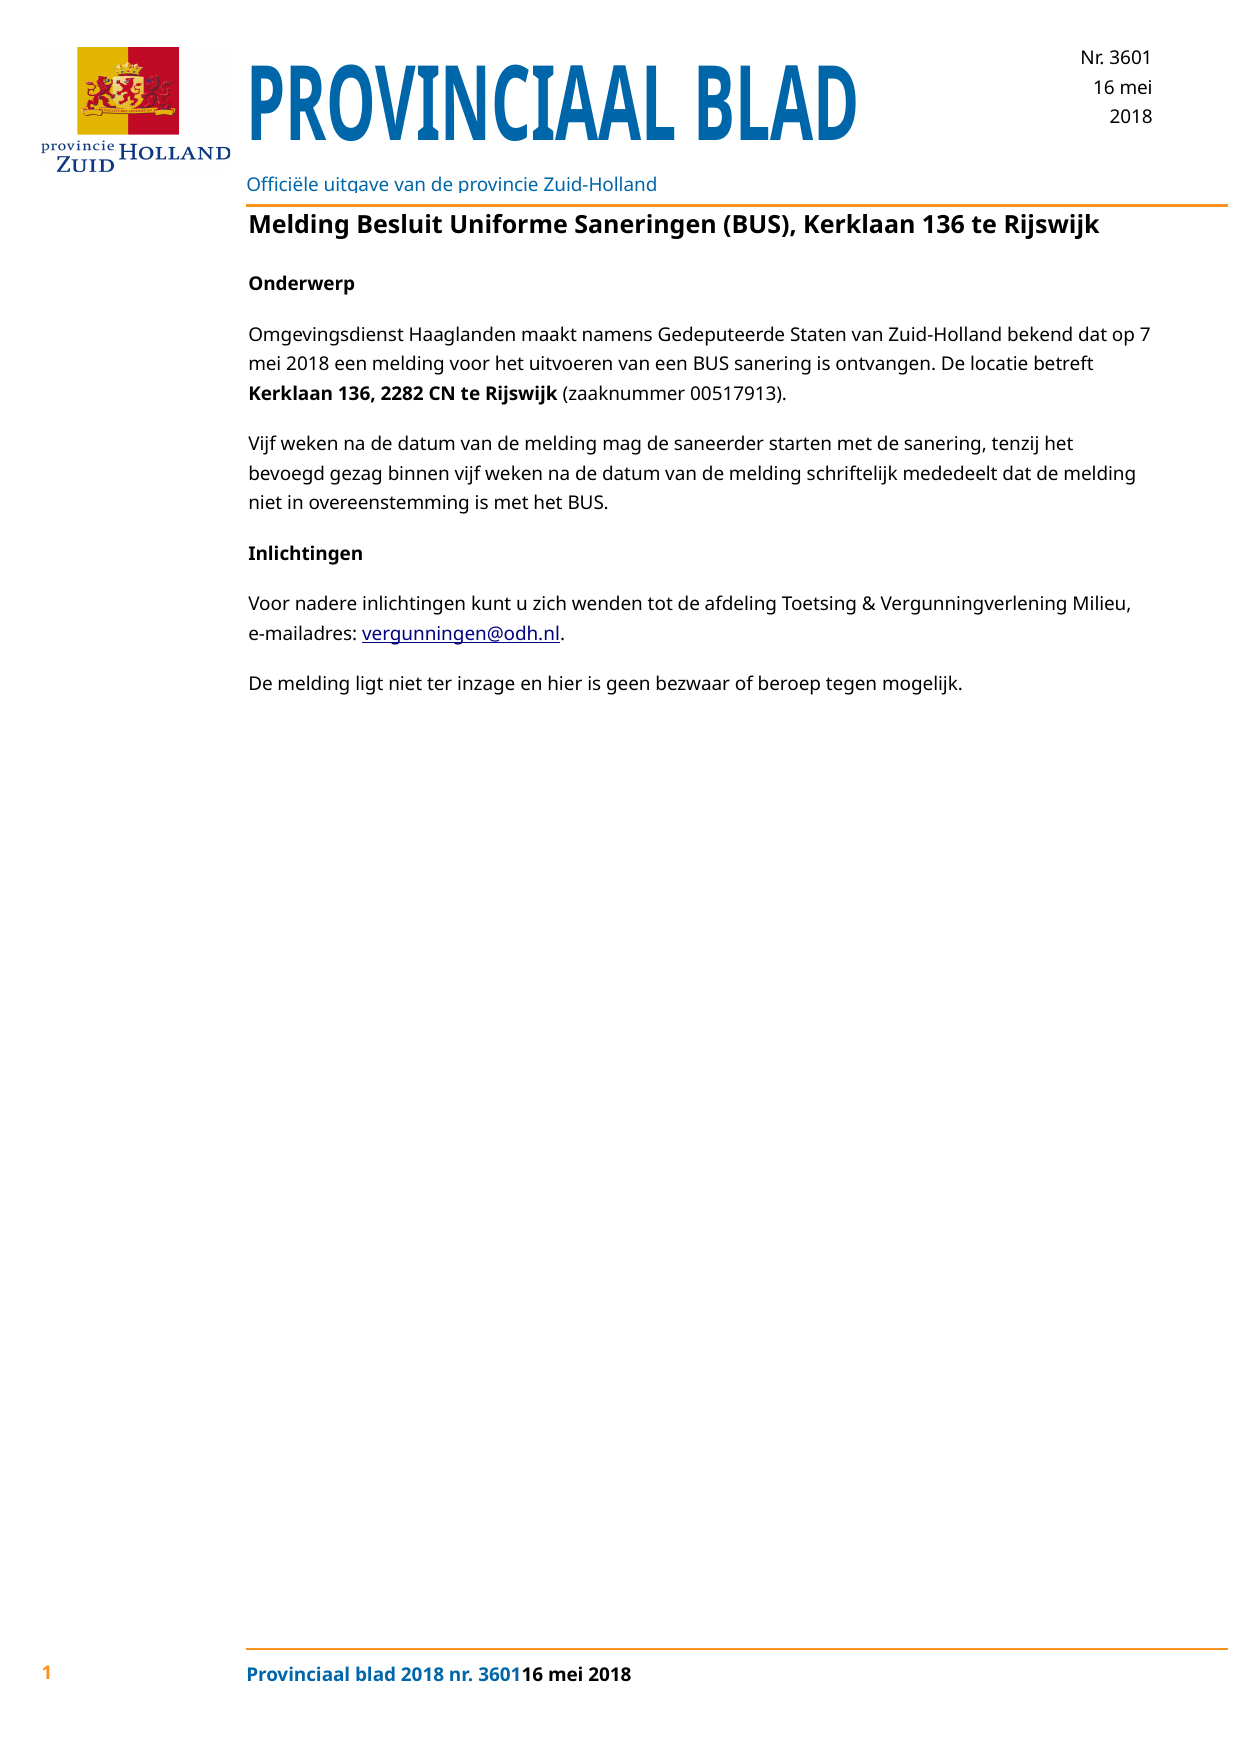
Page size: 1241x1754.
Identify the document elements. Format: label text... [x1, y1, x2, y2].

text Vijf weken na de datum van de melding mag de saneerder starten met de sanering, tenzij het bevoegd gezag binnen vijf weken na de datum van de melding schriftelijk mededeelt dat de melding niet in overeenstemming is met het BUS. [248, 430, 1152, 515]
text Inlichtingen [248, 540, 1152, 566]
picture [41, 47, 231, 172]
text Melding Besluit Uniforme Saneringen (BUS), Kerklaan 136 te Rijswijk [248, 207, 1152, 241]
text Omgevingsdienst Haaglanden maakt namens Gedeputeerde Staten van Zuid-Holland bekend dat op 7 mei 2018 een melding voor het uitvoeren van een BUS sanering is ontvangen. De locatie betreft Kerklaan 136, 2282 CN te Rijswijk (zaaknummer 00517913). [248, 321, 1152, 406]
text Onderwerp [248, 270, 1152, 296]
text De melding ligt niet ter inzage en hier is geen bezwaar of beroep tegen mogelijk. [248, 670, 1152, 696]
text Voor nadere inlichtingen kunt u zich wenden tot de afdeling Toetsing & Vergunningverlening Milieu, e-mailadres: vergunningen@odh.nl. [248, 590, 1152, 646]
